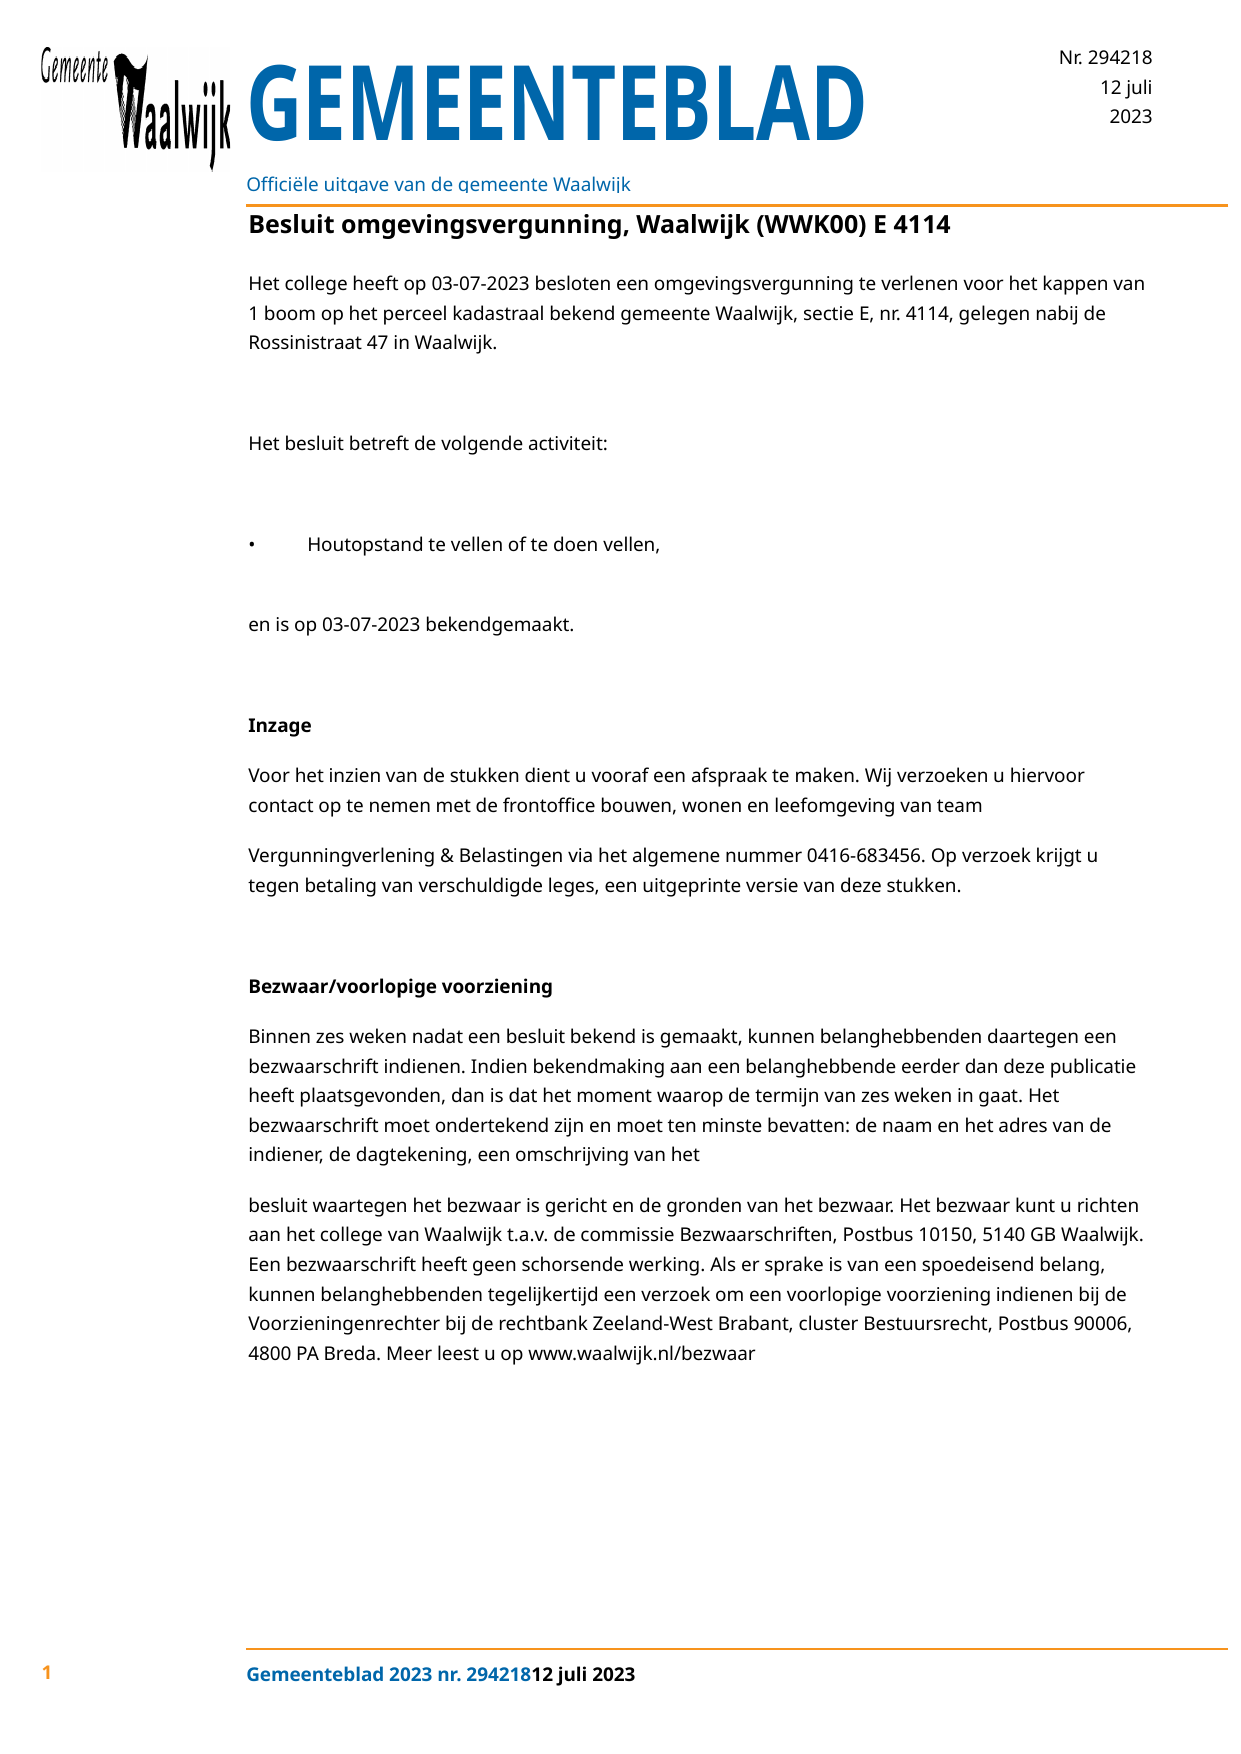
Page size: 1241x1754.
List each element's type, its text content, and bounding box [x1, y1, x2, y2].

list Houtopstand te vellen of te doen vellen, [248, 531, 1152, 557]
text Inzage [248, 712, 1152, 738]
text besluit waartegen het bezwaar is gericht en de gronden van het bezwaar. Het bezwaar kunt u richten aan het college van Waalwijk t.a.v. de commissie Bezwaarschriften, Postbus 10150, 5140 GB Waalwijk. Een bezwaarschrift heeft geen schorsende werking. Als er sprake is van een spoedeisend belang, kunnen belanghebbenden tegelijkertijd een verzoek om een voorlopige voorziening indienen bij de Voorzieningenrechter bij de rechtbank Zeeland-West Brabant, cluster Bestuursrecht, Postbus 90006, 4800 PA Breda. Meer leest u op www.waalwijk.nl/bezwaar [248, 1192, 1152, 1366]
text Binnen zes weken nadat een besluit bekend is gemaakt, kunnen belanghebbenden daartegen een bezwaarschrift indienen. Indien bekendmaking aan een belanghebbende eerder dan deze publicatie heeft plaatsgevonden, dan is dat het moment waarop de termijn van zes weken in gaat. Het bezwaarschrift moet ondertekend zijn en moet ten minste bevatten: de naam en het adres van de indiener, de dagtekening, een omschrijving van het [248, 1023, 1152, 1167]
text Bezwaar/voorlopige voorziening [248, 973, 1152, 998]
text Besluit omgevingsvergunning, Waalwijk (WWK00) E 4114 [248, 207, 1152, 241]
text Voor het inzien van de stukken dient u vooraf een afspraak te maken. Wij verzoeken u hiervoor contact op te nemen met de frontoffice bouwen, wonen en leefomgeving van team [248, 762, 1152, 818]
text Het college heeft op 03-07-2023 besloten een omgevingsvergunning te verlenen voor het kappen van 1 boom op het perceel kadastraal bekend gemeente Waalwijk, sectie E, nr. 4114, gelegen nabij de Rossinistraat 47 in Waalwijk. [248, 270, 1152, 355]
text en is op 03-07-2023 bekendgemaakt. [248, 611, 1152, 637]
text Het besluit betreft de volgende activiteit: [248, 430, 1152, 456]
text Vergunningverlening & Belastingen via het algemene nummer 0416-683456. Op verzoek krijgt u tegen betaling van verschuldigde leges, een uitgeprinte versie van deze stukken. [248, 842, 1152, 898]
picture [41, 47, 231, 172]
